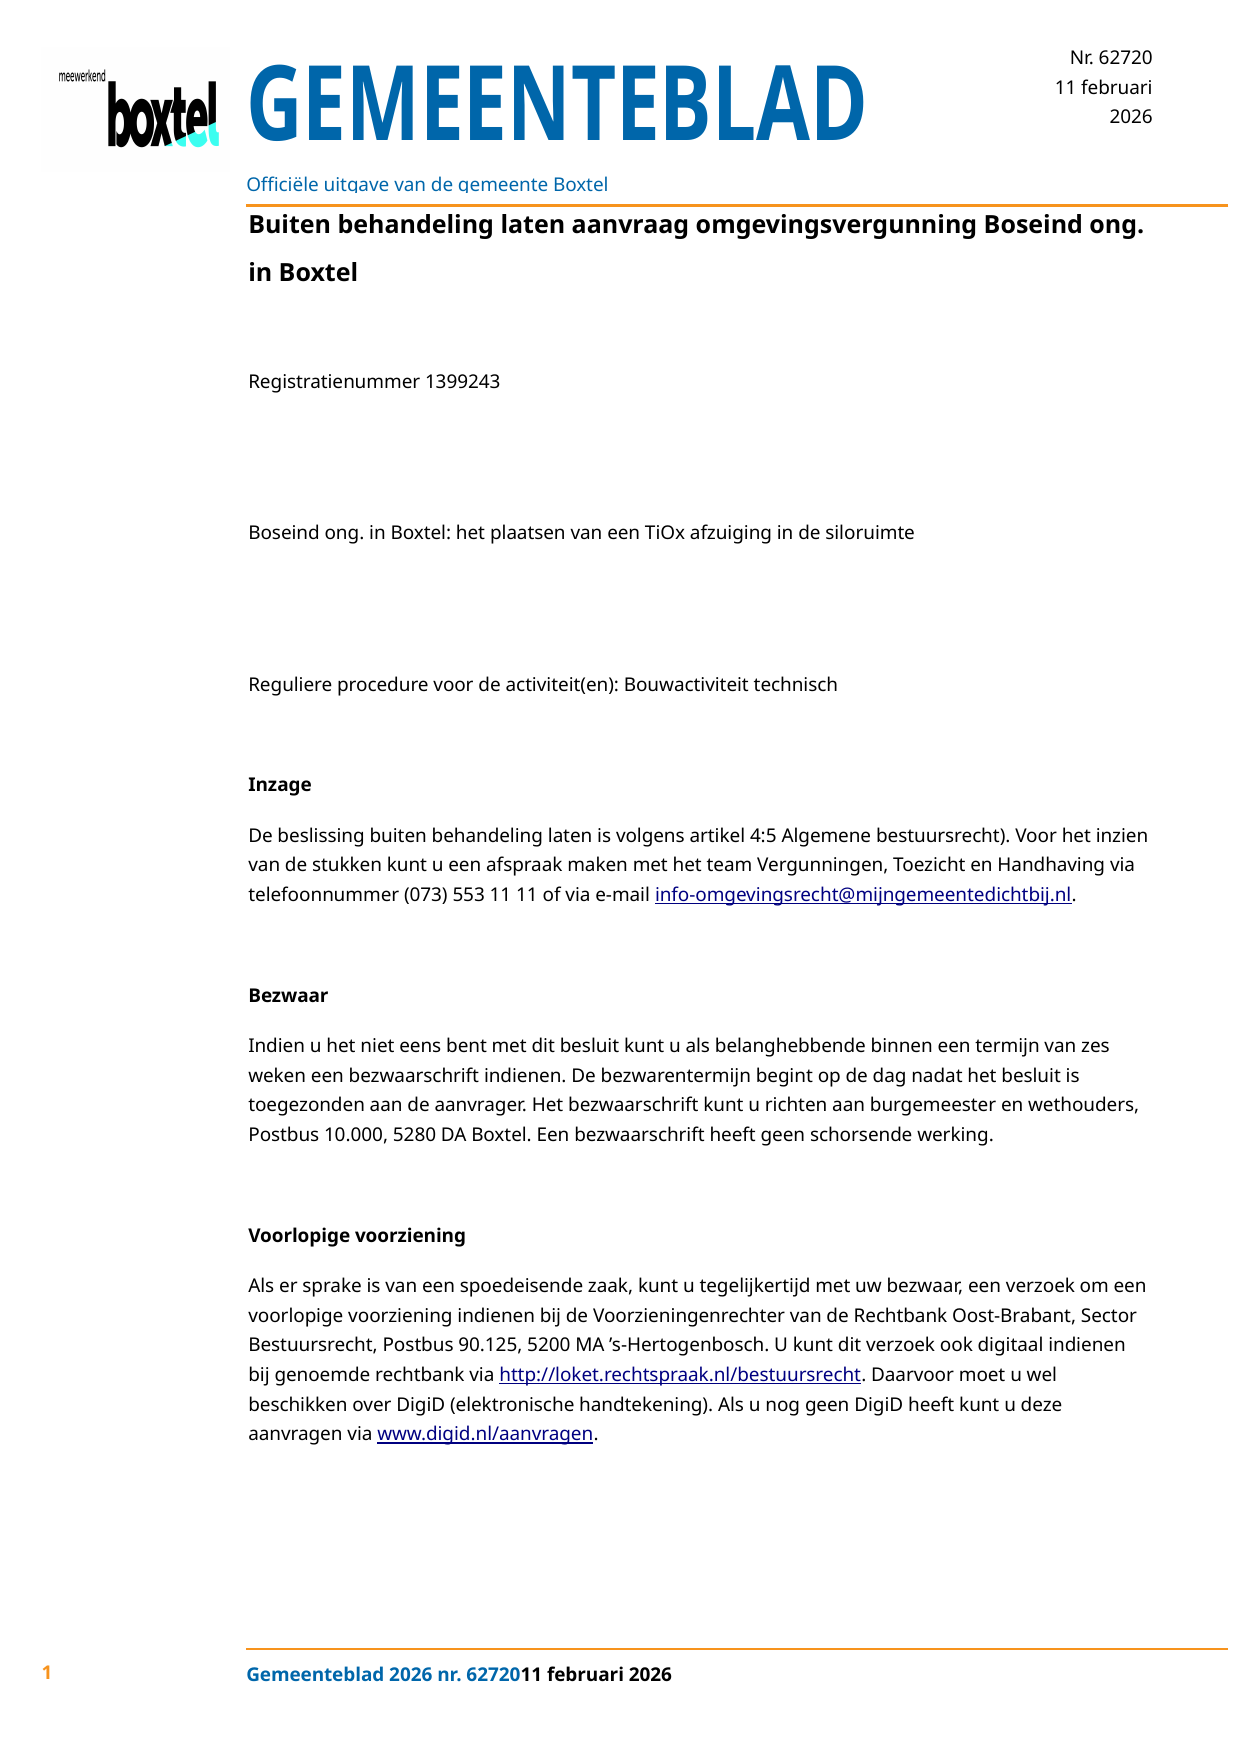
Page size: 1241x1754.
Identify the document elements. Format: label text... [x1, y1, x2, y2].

text Reguliere procedure voor de activiteit(en): Bouwactiviteit technisch [248, 671, 1152, 697]
text Bezwaar [248, 982, 1152, 1008]
text Boseind ong. in Boxtel: het plaatsen van een TiOx afzuiging in de siloruimte [248, 519, 1152, 545]
text Als er sprake is van een spoedeisende zaak, kunt u tegelijkertijd met uw bezwaar, een verzoek om een voorlopige voorziening indienen bij de Voorzieningenrechter van de Rechtbank Oost-Brabant, Sector Bestuursrecht, Postbus 90.125, 5200 MA ’s-Hertogenbosch. U kunt dit verzoek ook digitaal indienen bij genoemde rechtbank via http://loket.rechtspraak.nl/bestuursrecht. Daarvoor moet u wel beschikken over DigiD (elektronische handtekening). Als u nog geen DigiD heeft kunt u deze aanvragen via www.digid.nl/aanvragen. [248, 1272, 1152, 1446]
text Inzage [248, 772, 1152, 797]
text Buiten behandeling laten aanvraag omgevingsvergunning Boseind ong. in Boxtel [248, 207, 1152, 288]
text Voorlopige voorziening [248, 1222, 1152, 1248]
text Registratienummer 1399243 [248, 368, 1152, 394]
text Indien u het niet eens bent met dit besluit kunt u als belanghebbende binnen een termijn van zes weken een bezwaarschrift indienen. De bezwarentermijn begint op de dag nadat het besluit is toegezonden aan de aanvrager. Het bezwaarschrift kunt u richten aan burgemeester en wethouders, Postbus 10.000, 5280 DA Boxtel. Een bezwaarschrift heeft geen schorsende werking. [248, 1032, 1152, 1147]
text De beslissing buiten behandeling laten is volgens artikel 4:5 Algemene bestuursrecht). Voor het inzien van de stukken kunt u een afspraak maken met het team Vergunningen, Toezicht en Handhaving via telefoonnummer (073) 553 11 11 of via e-mail info-omgevingsrecht@mijngemeentedichtbij.nl. [248, 822, 1152, 907]
picture [41, 47, 231, 172]
